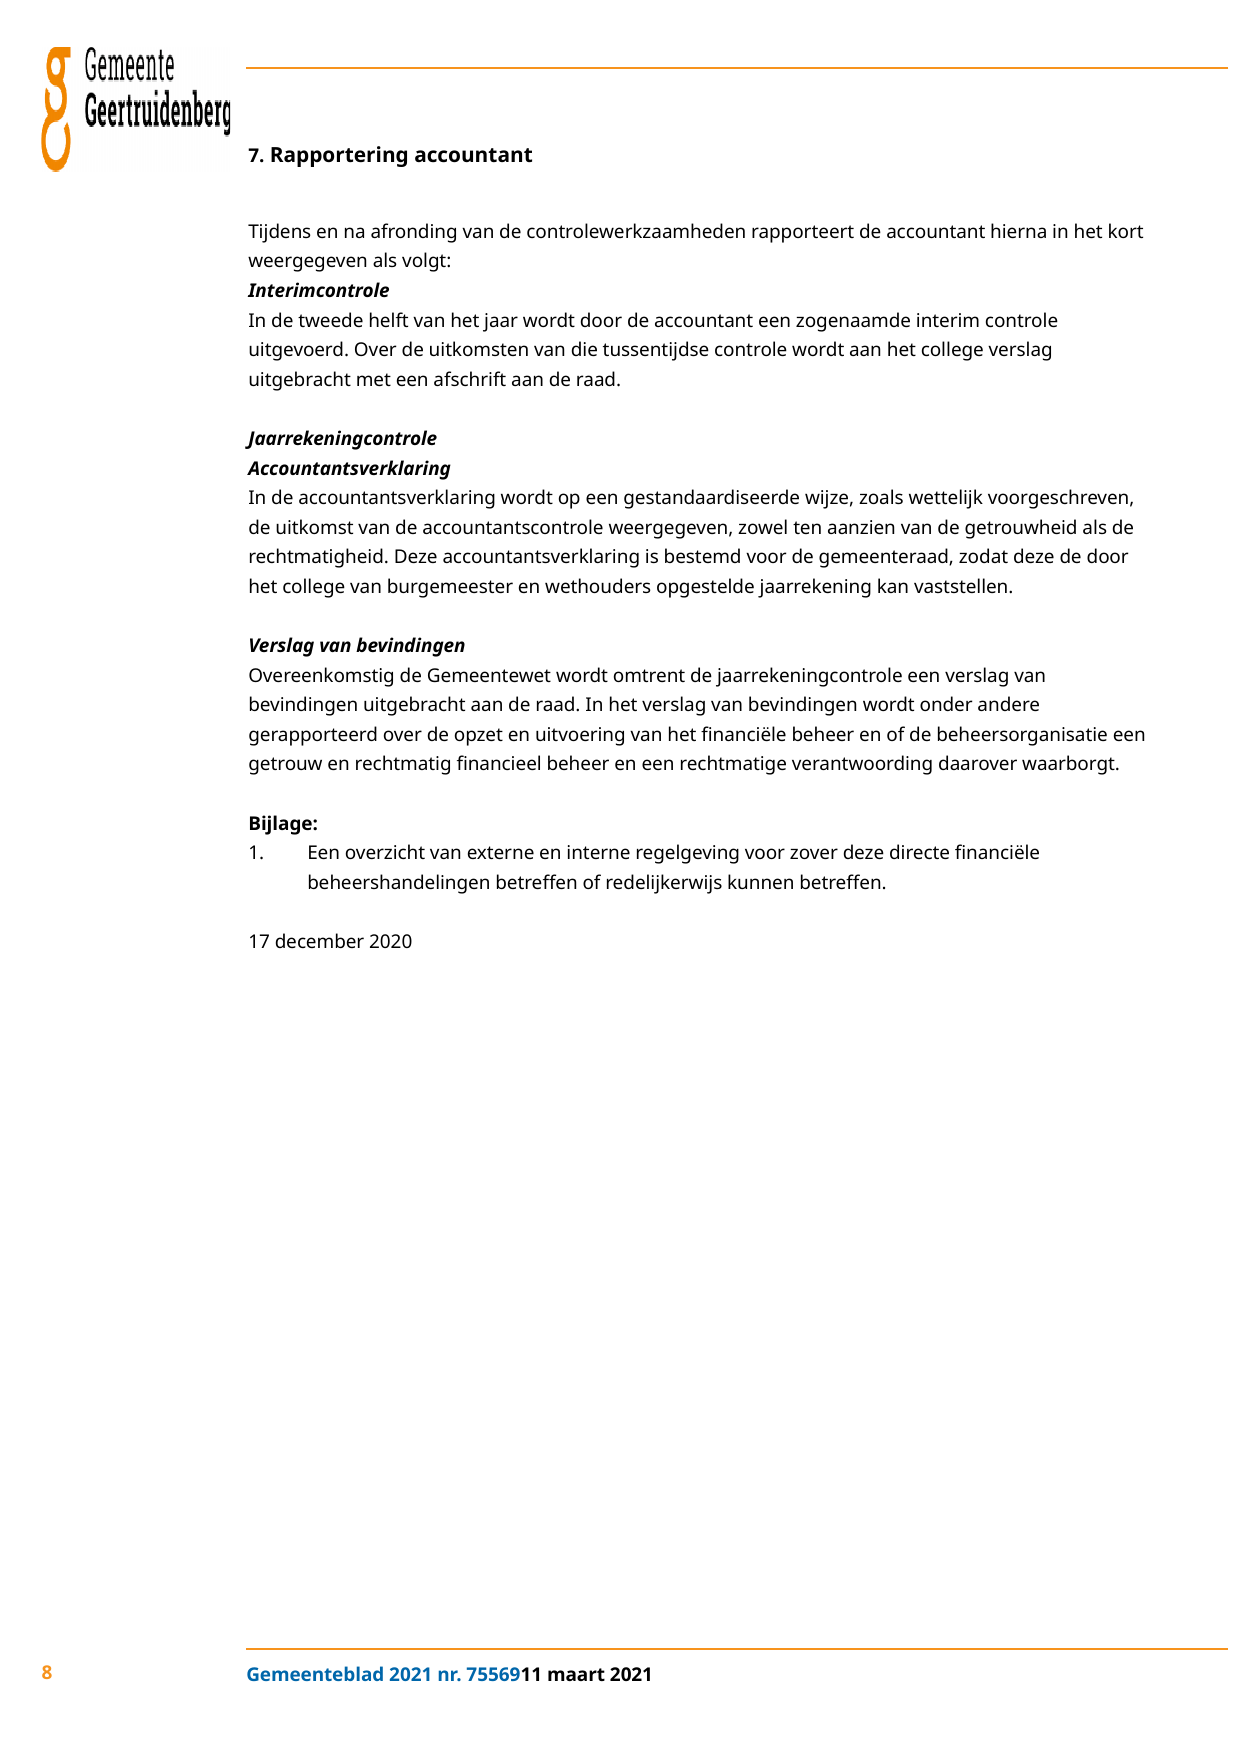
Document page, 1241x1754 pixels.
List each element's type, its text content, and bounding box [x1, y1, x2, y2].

text In de tweede helft van het jaar wordt door de accountant een zogenaamde interim controle uitgevoerd. Over de uitkomsten van die tussentijdse controle wordt aan het college verslag uitgebracht met een afschrift aan de raad. [248, 307, 1152, 392]
text In de accountantsverklaring wordt op een gestandaardiseerde wijze, zoals wettelijk voorgeschreven, de uitkomst van de accountantscontrole weergegeven, zowel ten aanzien van de getrouwheid als de rechtmatigheid. Deze accountantsverklaring is bestemd voor de gemeenteraad, zodat deze de door het college van burgemeester en wethouders opgestelde jaarrekening kan vaststellen. [248, 484, 1152, 599]
text Overeenkomstig de Gemeentewet wordt omtrent de jaarrekeningcontrole een verslag van bevindingen uitgebracht aan de raad. In het verslag van bevindingen wordt onder andere gerapporteerd over de opzet en uitvoering van het financiële beheer en of de beheersorganisatie een getrouw en rechtmatig financieel beheer en een rechtmatige verantwoording daarover waarborgt. [248, 662, 1152, 776]
text Bijlage: [248, 810, 1152, 836]
picture [41, 47, 231, 172]
text Tijdens en na afronding van de controlewerkzaamheden rapporteert de accountant hierna in het kort weergegeven als volgt: [248, 218, 1152, 273]
list Een overzicht van externe en interne regelgeving voor zover deze directe financiële beheershandelingen betreffen of redelijkerwijs kunnen betreffen. [248, 839, 1152, 895]
text Verslag van bevindingen [248, 632, 1152, 658]
text Interimcontrole [248, 277, 1152, 303]
text Jaarrekeningcontrole [248, 425, 1152, 451]
text Accountantsverklaring [248, 455, 1152, 481]
text 7. Rapportering accountant [248, 140, 1152, 169]
text 17 december 2020 [248, 928, 1152, 954]
